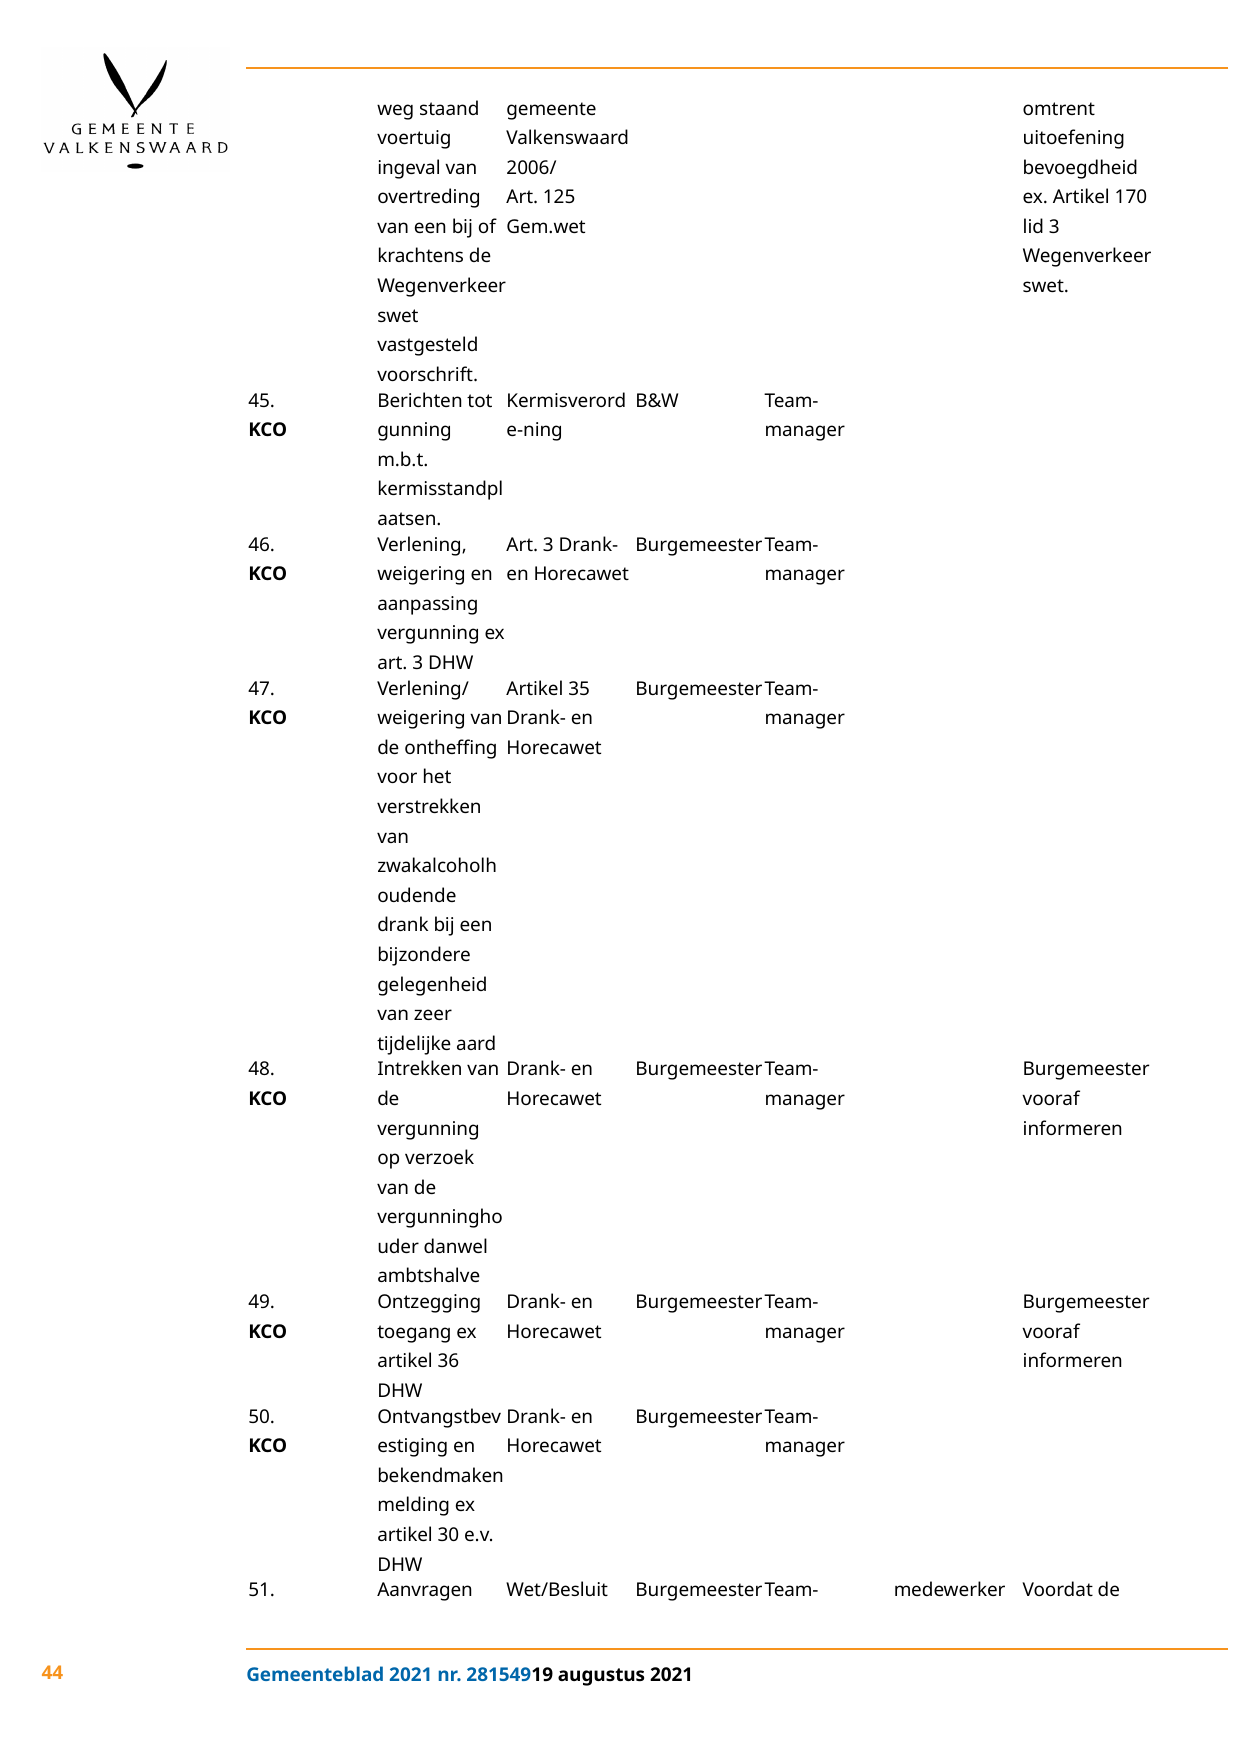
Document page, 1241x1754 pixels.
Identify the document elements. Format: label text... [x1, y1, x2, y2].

table_cell Ontvangstbevestiging en bekendmaken melding ex artikel 30 e.v. DHW [377, 1403, 506, 1577]
table_cell Team-manager [764, 675, 893, 1056]
table_cell medewerker [894, 1577, 1022, 1602]
table_cell Team- [764, 1577, 893, 1602]
table_cell Team-manager [764, 1289, 893, 1403]
table_cell [894, 387, 1022, 531]
table_cell Berichten tot gunning m.b.t. kermisstandplaatsen. [377, 387, 506, 531]
table_cell 45. KCO [248, 387, 377, 531]
table_cell Kermisverorde-ning [506, 387, 635, 531]
table_cell Voordat de [1023, 1577, 1152, 1602]
table_cell gemeente Valkenswaard 2006/ Art. 125 Gem.wet [506, 95, 635, 387]
table_cell 49. KCO [248, 1289, 377, 1403]
table_cell [894, 1289, 1022, 1403]
table_cell [1023, 531, 1152, 675]
table_cell Team- manager [764, 1403, 893, 1577]
table_cell Team- manager [764, 531, 893, 675]
table_cell Team-manager [764, 1056, 893, 1288]
table_cell [1023, 387, 1152, 531]
table_cell Burgemeester [635, 1403, 764, 1577]
table_cell [635, 95, 764, 387]
table_cell [248, 95, 377, 387]
table_cell 48. KCO [248, 1056, 377, 1288]
table_cell Drank- en Horecawet [506, 1403, 635, 1577]
table_cell [1023, 675, 1152, 1056]
table_cell Verlening, weigering en aanpassing vergunning ex art. 3 DHW [377, 531, 506, 675]
table_cell Verlening/weigering van de ontheffing voor het verstrekken van zwakalcoholhoudende drank bij een bijzondere gelegenheid van zeer tijdelijke aard [377, 675, 506, 1056]
table_cell Burgemeester [635, 1056, 764, 1288]
table_cell Artikel 35 Drank- en Horecawet [506, 675, 635, 1056]
table_cell 50. KCO [248, 1403, 377, 1577]
table_cell [894, 1403, 1022, 1577]
table_cell [764, 95, 893, 387]
table_cell Burgemeester [635, 531, 764, 675]
table_cell [1023, 1403, 1152, 1577]
table_cell 46. KCO [248, 531, 377, 675]
table_cell [894, 1056, 1022, 1288]
table_cell B&W [635, 387, 764, 531]
table_cell 47. KCO [248, 675, 377, 1056]
table_cell 51. [248, 1577, 377, 1602]
table_cell Burgemeester [635, 1289, 764, 1403]
table_cell [894, 531, 1022, 675]
table_cell Team- manager [764, 387, 893, 531]
table_cell Intrekken van de vergunning op verzoek van de vergunninghouder danwel ambtshalve [377, 1056, 506, 1288]
table_cell Aanvragen [377, 1577, 506, 1602]
table_cell Burgemeester [635, 675, 764, 1056]
table_cell [894, 95, 1022, 387]
table_cell weg staand voertuig ingeval van overtreding van een bij of krachtens de Wegenverkeerswet vastgesteld voorschrift. [377, 95, 506, 387]
table_cell Art. 3 Drank- en Horecawet [506, 531, 635, 675]
table_cell Ontzegging toegang ex artikel 36 DHW [377, 1289, 506, 1403]
picture [41, 47, 231, 172]
table_cell Drank- en Horecawet [506, 1289, 635, 1403]
table_cell omtrent uitoefening bevoegdheid ex. Artikel 170 lid 3 Wegenverkeerswet. [1023, 95, 1152, 387]
table_cell [894, 675, 1022, 1056]
table_cell Burgemeester vooraf informeren [1023, 1289, 1152, 1403]
table_cell Burgemeester [635, 1577, 764, 1602]
table_cell Wet/Besluit [506, 1577, 635, 1602]
table_cell Burgemeester vooraf informeren [1023, 1056, 1152, 1288]
table_cell Drank- en Horecawet [506, 1056, 635, 1288]
